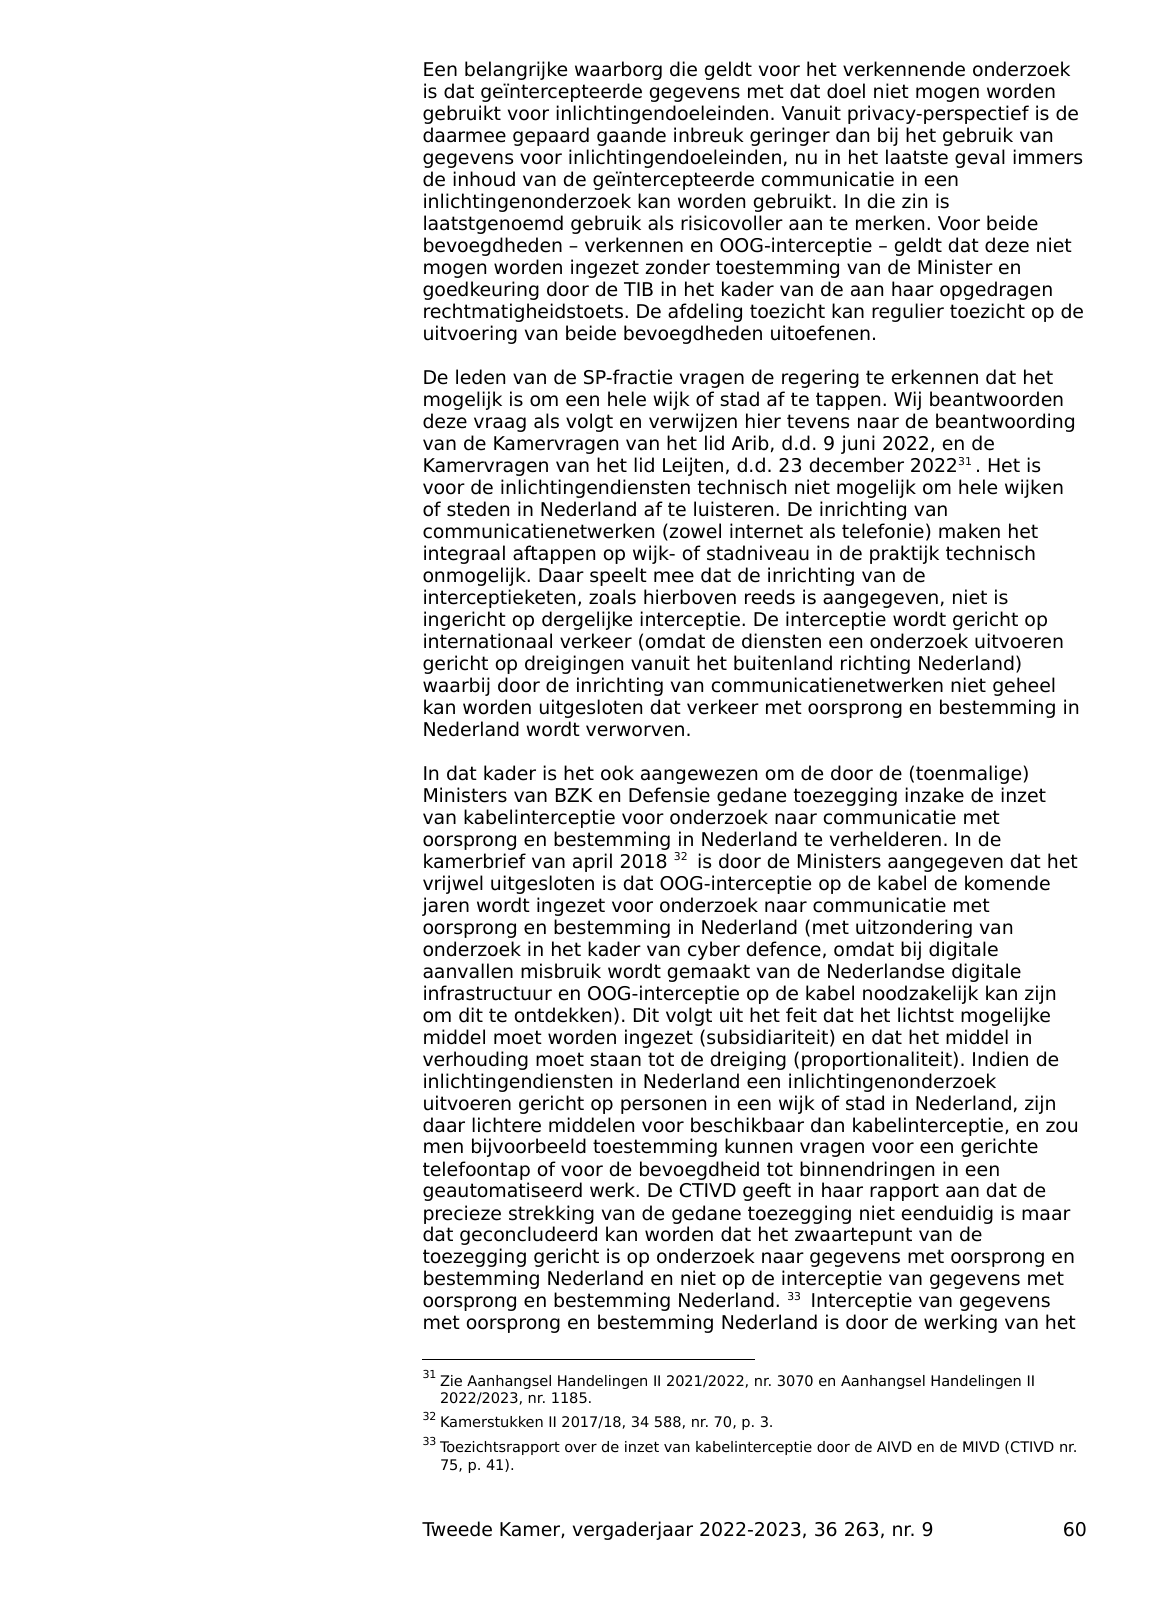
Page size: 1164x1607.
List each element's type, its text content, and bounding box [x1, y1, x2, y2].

text Kamerstukken II 2017/18, 34 588, nr. 70, p. 3. [422, 1410, 1087, 1432]
text In dat kader is het ook aangewezen om de door de (toenmalige) Ministers van BZK en Defensie gedane toezegging inzake de inzet van kabelinterceptie voor onderzoek naar communicatie met oorsprong en bestemming in Nederland te verhelderen. In de kamerbrief van april 2018 is door de Ministers aangegeven dat het vrijwel uitgesloten is dat OOG-interceptie op de kabel de komende jaren wordt ingezet voor onderzoek naar communicatie met oorsprong en bestemming in Nederland (met uitzondering van onderzoek in het kader van cyber defence, omdat bij digitale aanvallen misbruik wordt gemaakt van de Nederlandse digitale infrastructuur en OOG-interceptie op de kabel noodzakelijk kan zijn om dit te ontdekken). Dit volgt uit het feit dat het lichtst mogelijke middel moet worden ingezet (subsidiariteit) en dat het middel in verhouding moet staan tot de dreiging (proportionaliteit). Indien de inlichtingendiensten in Nederland een inlichtingenonderzoek uitvoeren gericht op personen in een wijk of stad in Nederland, zijn daar lichtere middelen voor beschikbaar dan kabelinterceptie, en zou men bijvoorbeeld toestemming kunnen vragen voor een gerichte telefoontap of voor de bevoegdheid tot binnendringen in een geautomatiseerd werk. De CTIVD geeft in haar rapport aan dat de precieze strekking van de gedane toezegging niet eenduidig is maar dat geconcludeerd kan worden dat het zwaartepunt van de toezegging gericht is op onderzoek naar gegevens met oorsprong en bestemming Nederland en niet op de interceptie van gegevens met oorsprong en bestemming Nederland. Interceptie van gegevens met oorsprong en bestemming Nederland is door de werking van het [422, 763, 1087, 1334]
text Een belangrijke waarborg die geldt voor het verkennende onderzoek is dat geïntercepteerde gegevens met dat doel niet mogen worden gebruikt voor inlichtingendoeleinden. Vanuit privacy-perspectief is de daarmee gepaard gaande inbreuk geringer dan bij het gebruik van gegevens voor inlichtingendoeleinden, nu in het laatste geval immers de inhoud van de geïntercepteerde communicatie in een inlichtingenonderzoek kan worden gebruikt. In die zin is laatstgenoemd gebruik als risicovoller aan te merken. Voor beide bevoegdheden – verkennen en OOG-interceptie – geldt dat deze niet mogen worden ingezet zonder toestemming van de Minister en goedkeuring door de TIB in het kader van de aan haar opgedragen rechtmatigheidstoets. De afdeling toezicht kan regulier toezicht op de uitvoering van beide bevoegdheden uitoefenen. [422, 59, 1087, 345]
text De leden van de SP-fractie vragen de regering te erkennen dat het mogelijk is om een hele wijk of stad af te tappen. Wij beantwoorden deze vraag als volgt en verwijzen hier tevens naar de beantwoording van de Kamervragen van het lid Arib, d.d. 9 juni 2022, en de Kamervragen van het lid Leijten, d.d. 23 december 2022. Het is voor de inlichtingendiensten technisch niet mogelijk om hele wijken of steden in Nederland af te luisteren. De inrichting van communicatienetwerken (zowel internet als telefonie) maken het integraal aftappen op wijk- of stadniveau in de praktijk technisch onmogelijk. Daar speelt mee dat de inrichting van de interceptieketen, zoals hierboven reeds is aangegeven, niet is ingericht op dergelijke interceptie. De interceptie wordt gericht op internationaal verkeer (omdat de diensten een onderzoek uitvoeren gericht op dreigingen vanuit het buitenland richting Nederland) waarbij door de inrichting van communicatienetwerken niet geheel kan worden uitgesloten dat verkeer met oorsprong en bestemming in Nederland wordt verworven. [422, 367, 1087, 741]
text Toezichtsrapport over de inzet van kabelinterceptie door de AIVD en de MIVD (CTIVD nr. 75, p. 41). [422, 1435, 1087, 1474]
text Zie Aanhangsel Handelingen II 2021/2022, nr. 3070 en Aanhangsel Handelingen II 2022/2023, nr. 1185. [422, 1368, 1087, 1407]
